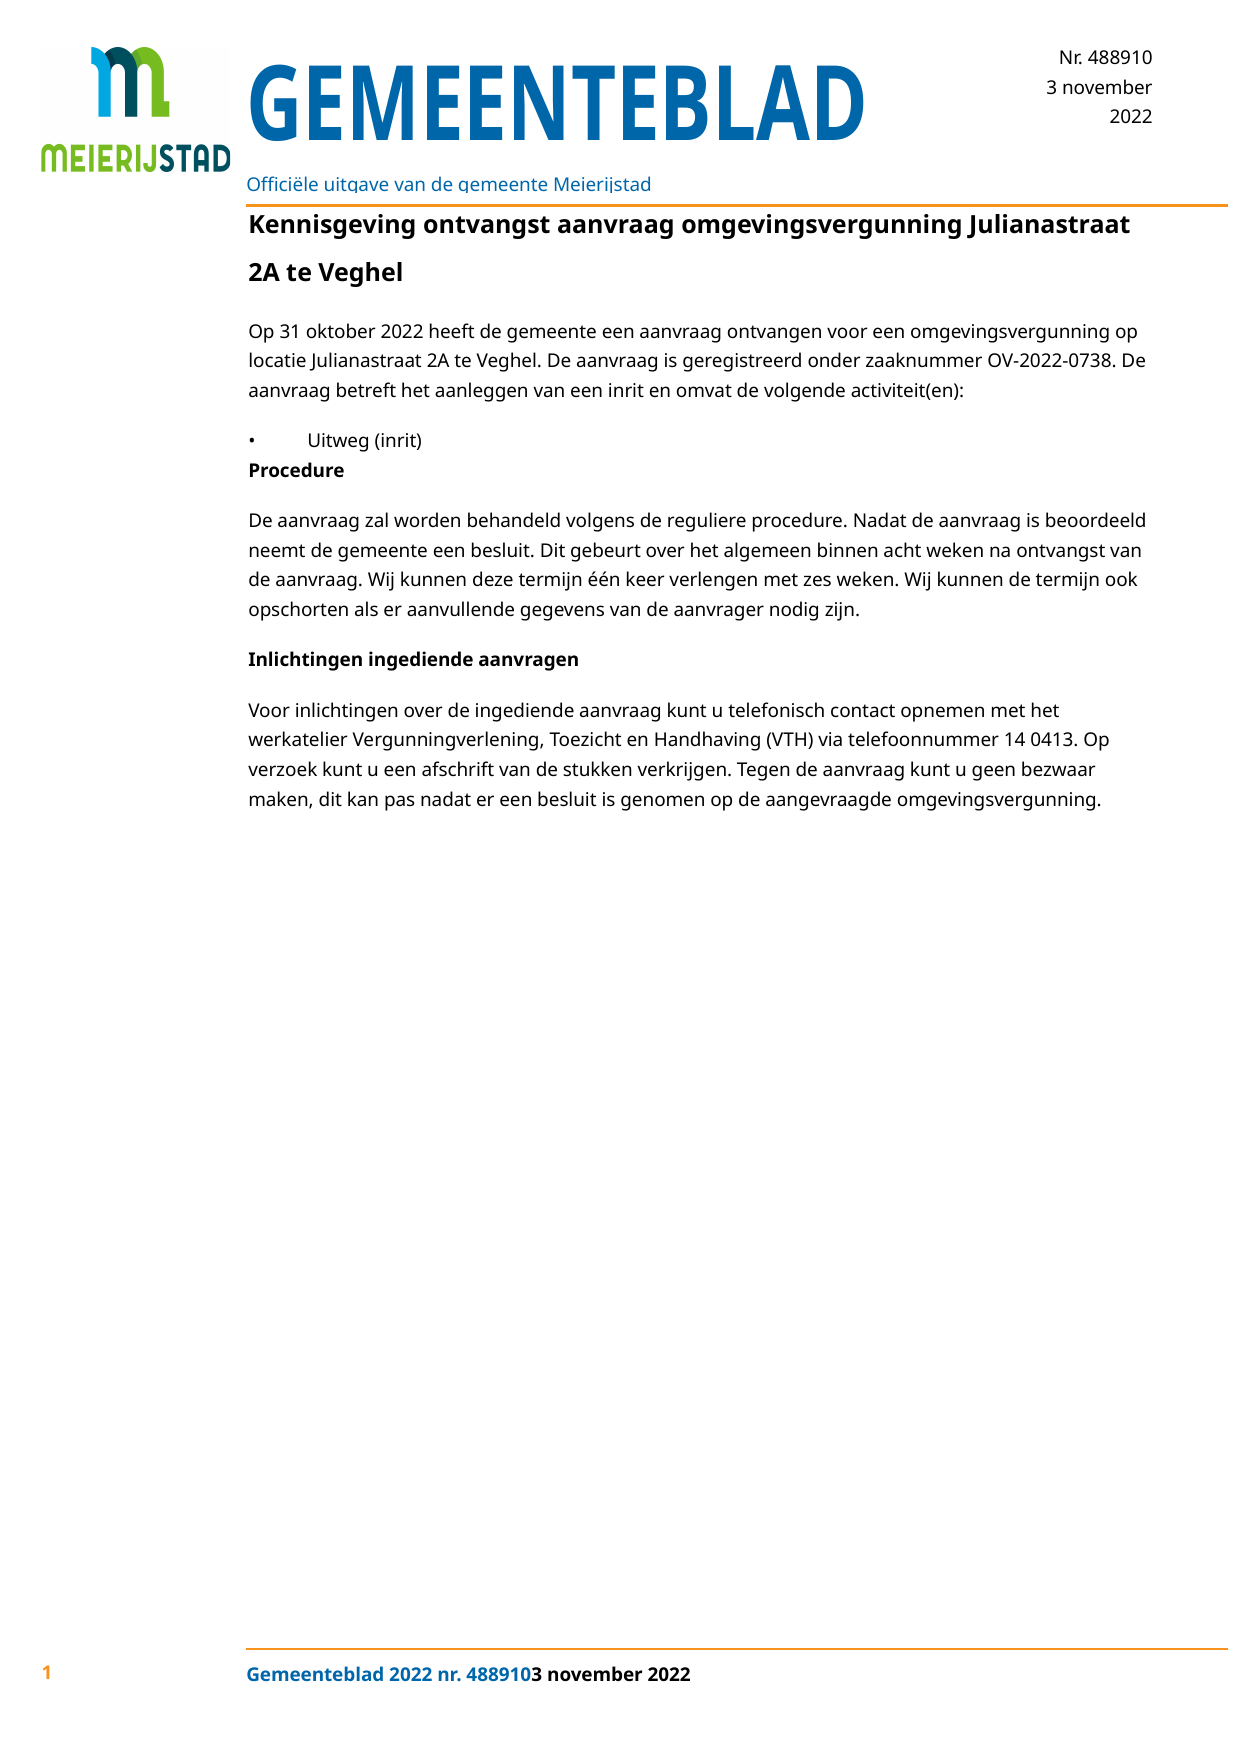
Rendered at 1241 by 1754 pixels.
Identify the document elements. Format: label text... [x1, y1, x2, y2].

text De aanvraag zal worden behandeld volgens de reguliere procedure. Nadat de aanvraag is beoordeeld neemt de gemeente een besluit. Dit gebeurt over het algemeen binnen acht weken na ontvangst van de aanvraag. Wij kunnen deze termijn één keer verlengen met zes weken. Wij kunnen de termijn ook opschorten als er aanvullende gegevens van de aanvrager nodig zijn. [248, 507, 1152, 622]
text Op 31 oktober 2022 heeft de gemeente een aanvraag ontvangen voor een omgevingsvergunning op locatie Julianastraat 2A te Veghel. De aanvraag is geregistreerd onder zaaknummer OV-2022-0738. De aanvraag betreft het aanleggen van een inrit en omvat de volgende activiteit(en): [248, 318, 1152, 403]
text Inlichtingen ingediende aanvragen [248, 647, 1152, 672]
text Voor inlichtingen over de ingediende aanvraag kunt u telefonisch contact opnemen met het werkatelier Vergunningverlening, Toezicht en Handhaving (VTH) via telefoonnummer 14 0413. Op verzoek kunt u een afschrift van de stukken verkrijgen. Tegen de aanvraag kunt u geen bezwaar maken, dit kan pas nadat er een besluit is genomen op de aangevraagde omgevingsvergunning. [248, 697, 1152, 812]
list Uitweg (inrit) [248, 427, 1152, 453]
text Kennisgeving ontvangst aanvraag omgevingsvergunning Julianastraat 2A te Veghel [248, 207, 1152, 288]
picture [41, 47, 231, 172]
text Procedure [248, 457, 1152, 483]
